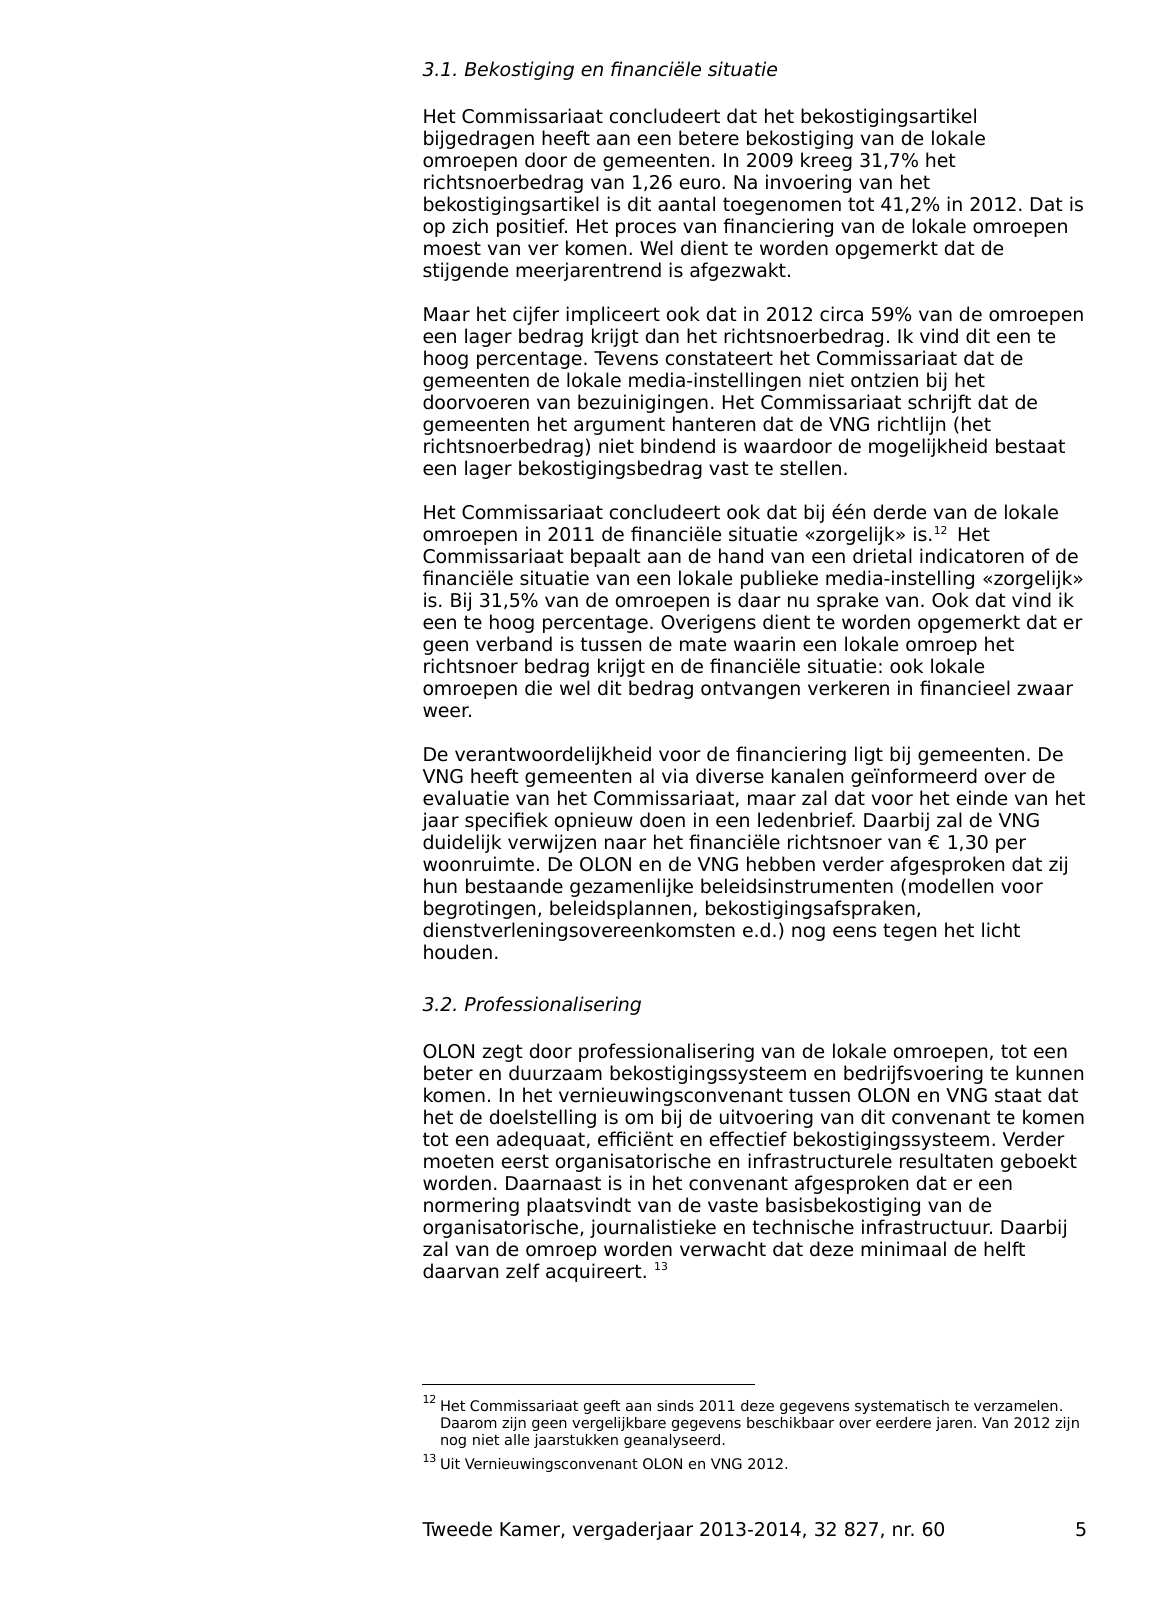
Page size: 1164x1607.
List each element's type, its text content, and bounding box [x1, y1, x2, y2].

text Het Commissariaat geeft aan sinds 2011 deze gegevens systematisch te verzamelen. Daarom zijn geen vergelijkbare gegevens beschikbaar over eerdere jaren. Van 2012 zijn nog niet alle jaarstukken geanalyseerd. [422, 1393, 1087, 1449]
text Maar het cijfer impliceert ook dat in 2012 circa 59% van de omroepen een lager bedrag krijgt dan het richtsnoerbedrag. Ik vind dit een te hoog percentage. Tevens constateert het Commissariaat dat de gemeenten de lokale media-instellingen niet ontzien bij het doorvoeren van bezuinigingen. Het Commissariaat schrijft dat de gemeenten het argument hanteren dat de VNG richtlijn (het richtsnoerbedrag) niet bindend is waardoor de mogelijkheid bestaat een lager bekostigingsbedrag vast te stellen. [422, 304, 1087, 480]
subtitle 3.2. Professionalisering [422, 994, 1087, 1016]
text Het Commissariaat concludeert dat het bekostigingsartikel bijgedragen heeft aan een betere bekostiging van de lokale omroepen door de gemeenten. In 2009 kreeg 31,7% het richtsnoerbedrag van 1,26 euro. Na invoering van het bekostigingsartikel is dit aantal toegenomen tot 41,2% in 2012. Dat is op zich positief. Het proces van financiering van de lokale omroepen moest van ver komen. Wel dient te worden opgemerkt dat de stijgende meerjarentrend is afgezwakt. [422, 106, 1087, 282]
subtitle 3.1. Bekostiging en financiële situatie [422, 59, 1087, 81]
text Het Commissariaat concludeert ook dat bij één derde van de lokale omroepen in 2011 de financiële situatie «zorgelijk» is. Het Commissariaat bepaalt aan de hand van een drietal indicatoren of de financiële situatie van een lokale publieke media-instelling «zorgelijk» is. Bij 31,5% van de omroepen is daar nu sprake van. Ook dat vind ik een te hoog percentage. Overigens dient te worden opgemerkt dat er geen verband is tussen de mate waarin een lokale omroep het richtsnoer bedrag krijgt en de financiële situatie: ook lokale omroepen die wel dit bedrag ontvangen verkeren in financieel zwaar weer. [422, 502, 1087, 722]
text De verantwoordelijkheid voor de financiering ligt bij gemeenten. De VNG heeft gemeenten al via diverse kanalen geïnformeerd over de evaluatie van het Commissariaat, maar zal dat voor het einde van het jaar specifiek opnieuw doen in een ledenbrief. Daarbij zal de VNG duidelijk verwijzen naar het financiële richtsnoer van € 1,30 per woonruimte. De OLON en de VNG hebben verder afgesproken dat zij hun bestaande gezamenlijke beleidsinstrumenten (modellen voor begrotingen, beleidsplannen, bekostigingsafspraken, dienstverleningsovereenkomsten e.d.) nog eens tegen het licht houden. [422, 744, 1087, 964]
text OLON zegt door professionalisering van de lokale omroepen, tot een beter en duurzaam bekostigingssysteem en bedrijfsvoering te kunnen komen. In het vernieuwingsconvenant tussen OLON en VNG staat dat het de doelstelling is om bij de uitvoering van dit convenant te komen tot een adequaat, efficiënt en effectief bekostigingssysteem. Verder moeten eerst organisatorische en infrastructurele resultaten geboekt worden. Daarnaast is in het convenant afgesproken dat er een normering plaatsvindt van de vaste basisbekostiging van de organisatorische, journalistieke en technische infrastructuur. Daarbij zal van de omroep worden verwacht dat deze minimaal de helft daarvan zelf acquireert. [422, 1041, 1087, 1283]
text Uit Vernieuwingsconvenant OLON en VNG 2012. [422, 1452, 1087, 1474]
